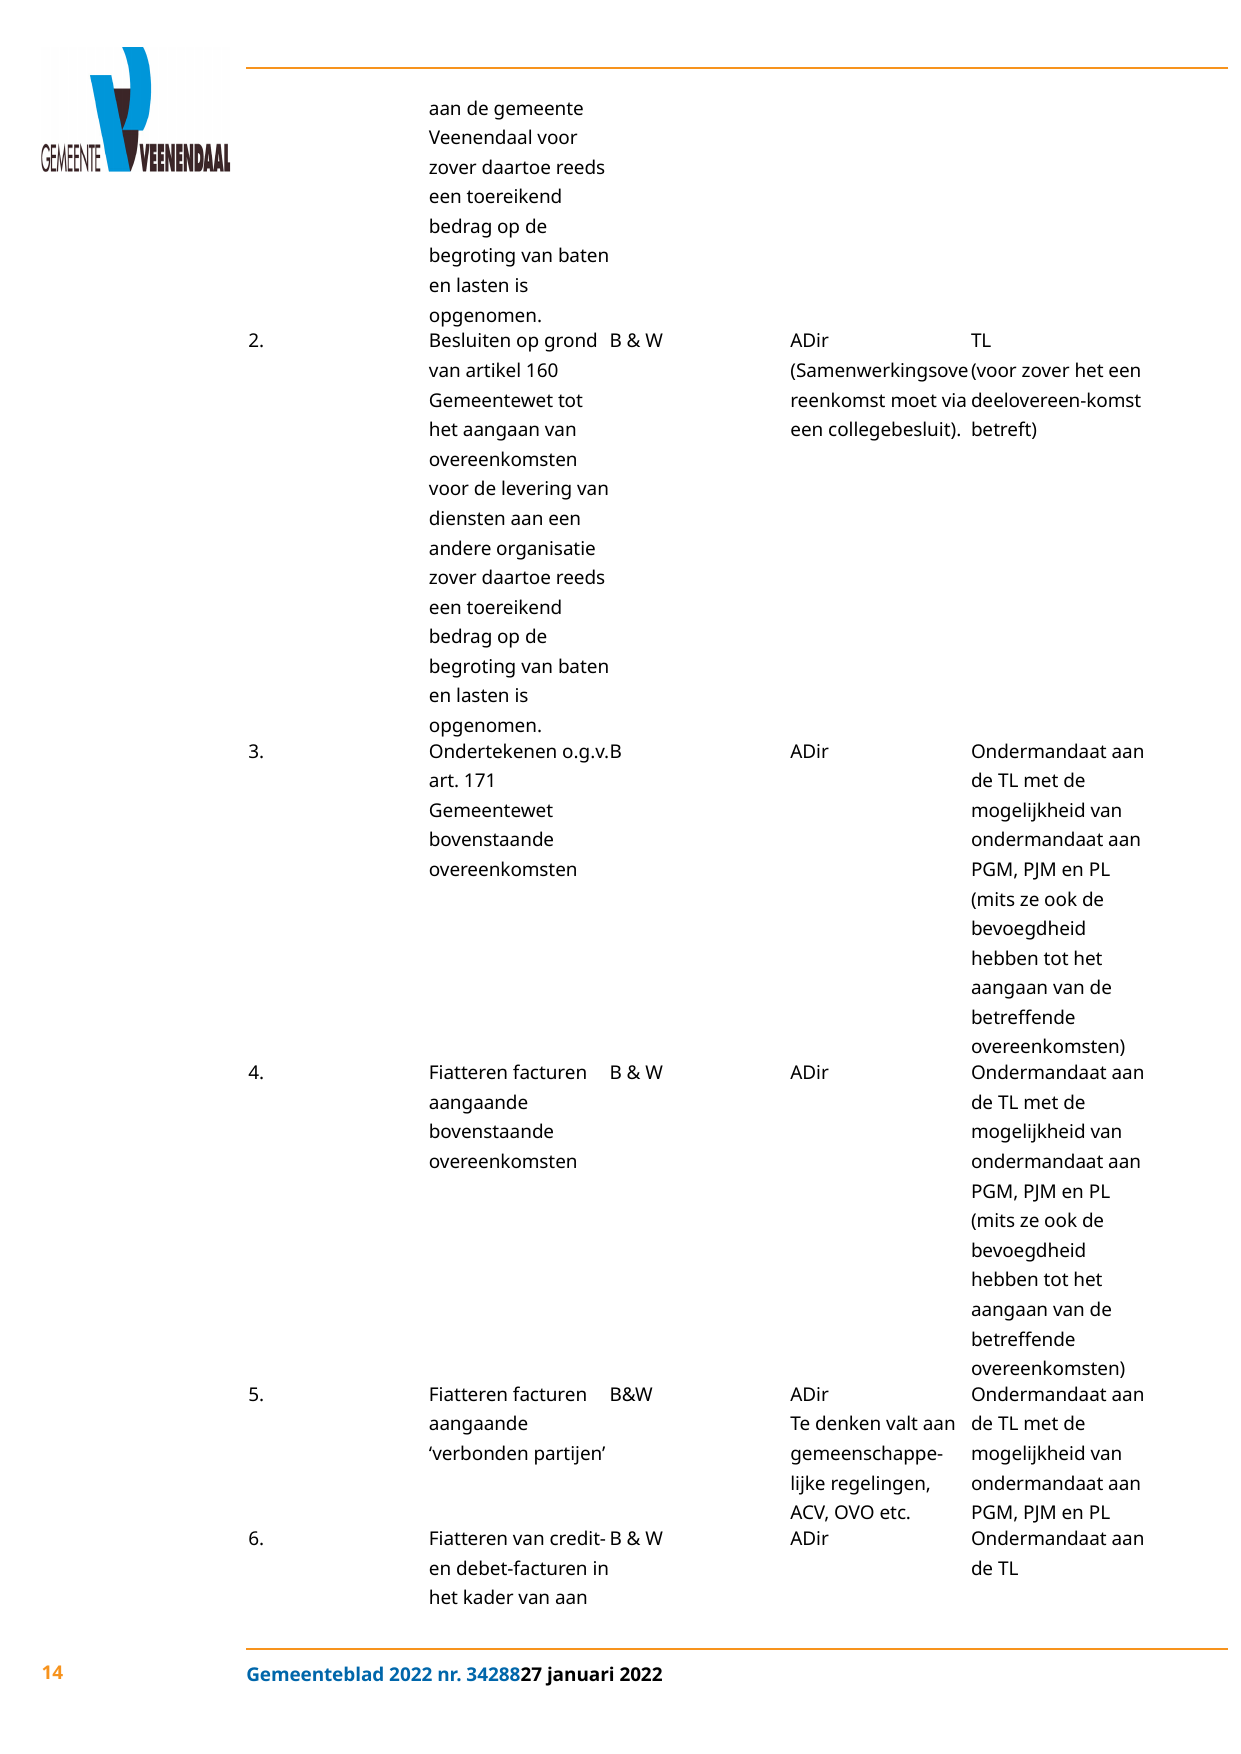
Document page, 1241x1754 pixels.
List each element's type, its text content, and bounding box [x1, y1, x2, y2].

table_cell TL (voor zover het een deelovereen-komst betreft) [971, 328, 1152, 738]
table_cell ADir [790, 1525, 971, 1610]
table_cell Ondermandaat aan de TL met de mogelijkheid van ondermandaat aan PGM, PJM en PL (mits ze ook de bevoegdheid hebben tot het aangaan van de betreffende overeenkomsten) [971, 1060, 1152, 1381]
table_cell ADir [790, 1060, 971, 1381]
table_cell B&W [609, 1381, 790, 1525]
table_cell 4. [248, 1060, 429, 1381]
table_cell ADir Te denken valt aan gemeenschappe-lijke regelingen, ACV, OVO etc. [790, 1381, 971, 1525]
table_cell Ondermandaat aan de TL [971, 1525, 1152, 1610]
table_cell ADir (Samenwerkingsovereenkomst moet via een collegebesluit). [790, 328, 971, 738]
table_cell Fiatteren facturen aangaande ‘verbonden partijen’ [429, 1381, 609, 1525]
picture [123, 47, 231, 172]
table_cell ADir [790, 738, 971, 1059]
table_cell B & W [609, 328, 790, 738]
table_cell B & W [609, 1060, 790, 1381]
table_cell [609, 95, 790, 328]
table_cell Fiatteren van credit- en debet-facturen in het kader van aan [429, 1525, 609, 1610]
table_cell 5. [248, 1381, 429, 1525]
table_cell [248, 95, 429, 328]
table_cell 2. [248, 328, 429, 738]
table_cell aan de gemeente Veenendaal voor zover daartoe reeds een toereikend bedrag op de begroting van baten en lasten is opgenomen. [429, 95, 609, 328]
table_cell 3. [248, 738, 429, 1059]
table_cell Ondermandaat aan de TL met de mogelijkheid van ondermandaat aan PGM, PJM en PL (mits ze ook de bevoegdheid hebben tot het aangaan van de betreffende overeenkomsten) [971, 738, 1152, 1059]
table_cell Fiatteren facturen aangaande bovenstaande overeenkomsten [429, 1060, 609, 1381]
table_cell [790, 95, 971, 328]
picture [41, 47, 130, 172]
table_cell Ondertekenen o.g.v. art. 171 Gemeentewet bovenstaande overeenkomsten [429, 738, 609, 1059]
table_cell Besluiten op grond van artikel 160 Gemeentewet tot het aangaan van overeenkomsten voor de levering van diensten aan een andere organisatie zover daartoe reeds een toereikend bedrag op de begroting van baten en lasten is opgenomen. [429, 328, 609, 738]
table_cell [971, 95, 1152, 328]
table_cell B [609, 738, 790, 1059]
table_cell B & W [609, 1525, 790, 1610]
table_cell Ondermandaat aan de TL met de mogelijkheid van ondermandaat aan PGM, PJM en PL [971, 1381, 1152, 1525]
table_cell 6. [248, 1525, 429, 1610]
